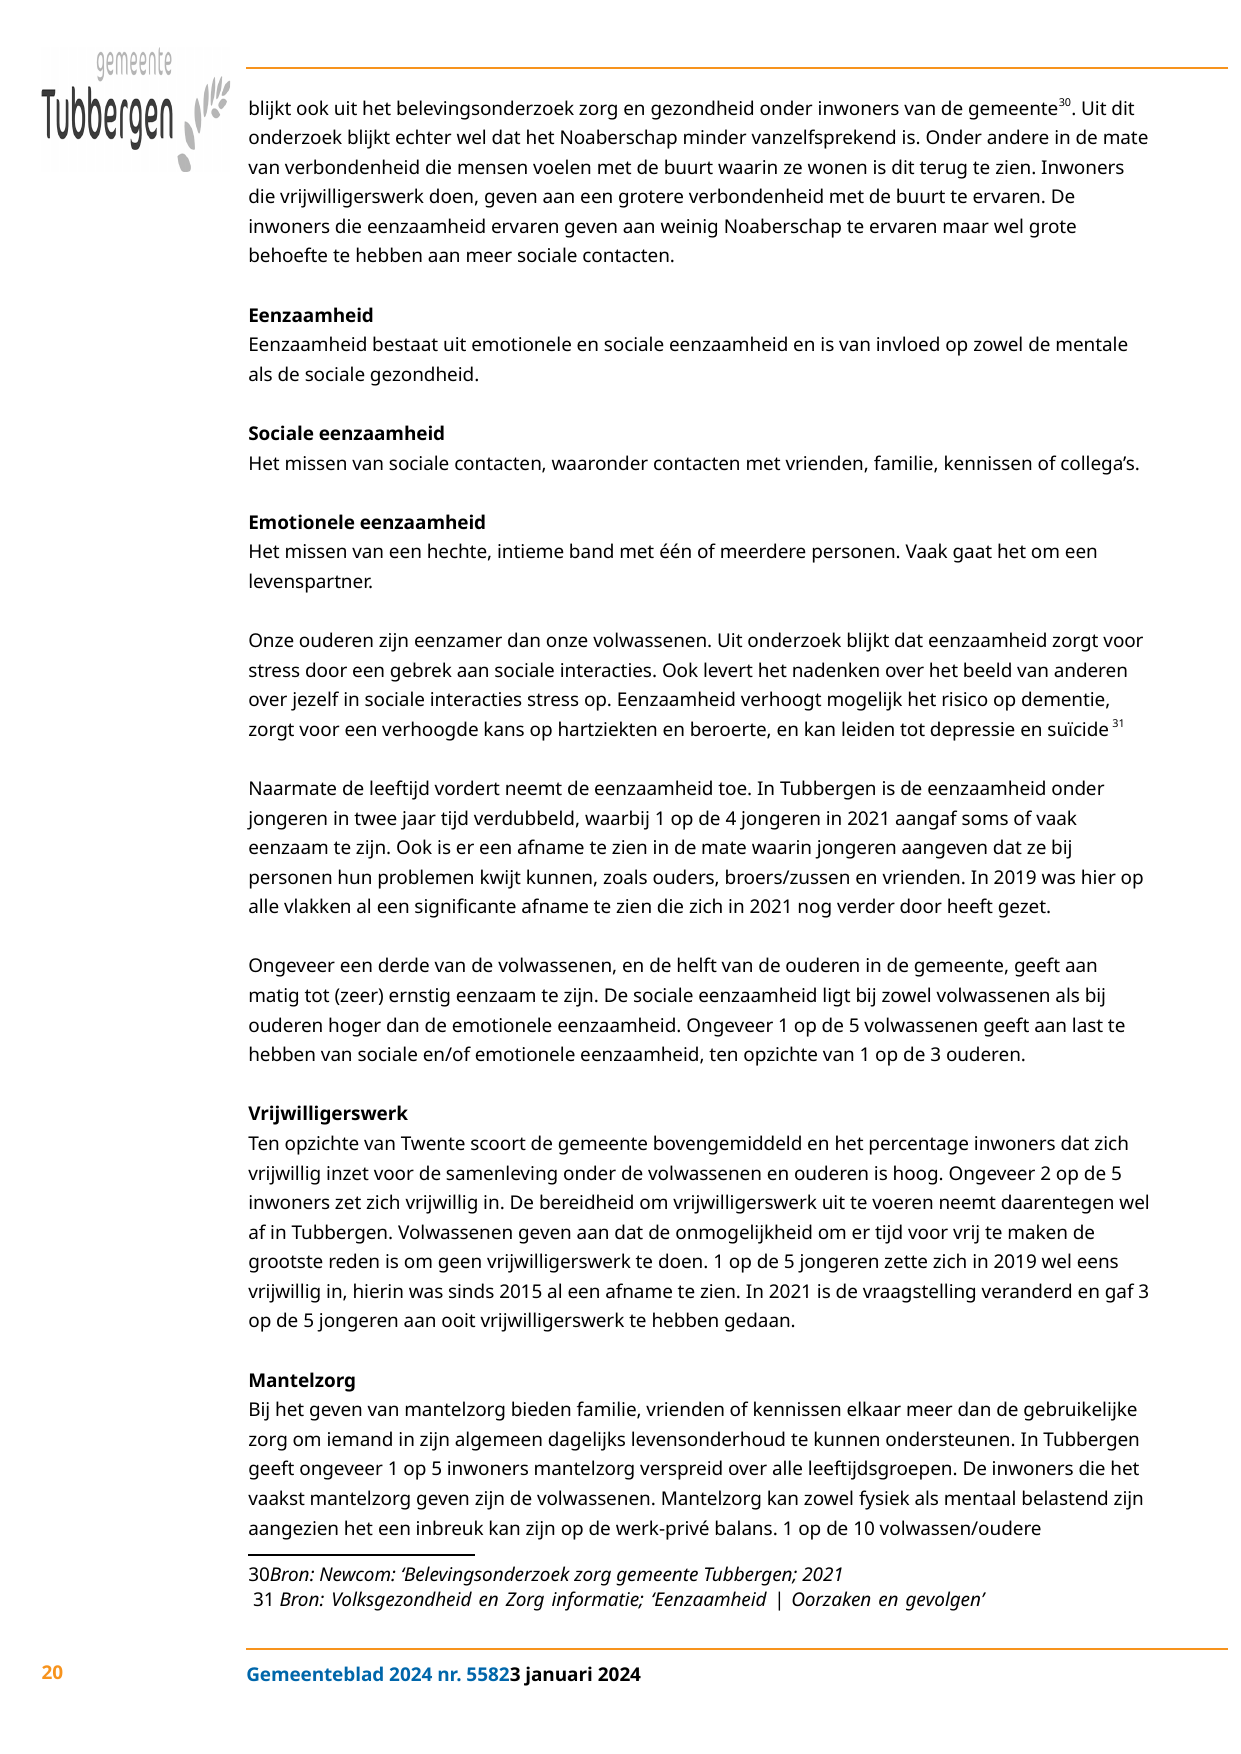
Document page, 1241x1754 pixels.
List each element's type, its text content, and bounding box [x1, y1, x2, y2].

text Bron: Newcom: ‘Belevingsonderzoek zorg gemeente Tubbergen; 2021 [248, 1561, 1152, 1586]
text Onze ouderen zijn eenzamer dan onze volwassenen. Uit onderzoek blijkt dat eenzaamheid zorgt voor stress door een gebrek aan sociale interacties. Ook levert het nadenken over het beeld van anderen over jezelf in sociale interacties stress op. Eenzaamheid verhoogt mogelijk het risico op dementie, zorgt voor een verhoogde kans op hartziekten en beroerte, en kan leiden tot depressie en suïcide [248, 627, 1152, 742]
text Het missen van sociale contacten, waaronder contacten met vrienden, familie, kennissen of collega’s. [248, 450, 1152, 476]
text Bij het geven van mantelzorg bieden familie, vrienden of kennissen elkaar meer dan de gebruikelijke zorg om iemand in zijn algemeen dagelijks levensonderhoud te kunnen ondersteunen. In Tubbergen geeft ongeveer 1 op 5 inwoners mantelzorg verspreid over alle leeftijdsgroepen. De inwoners die het vaakst mantelzorg geven zijn de volwassenen. Mantelzorg kan zowel fysiek als mentaal belastend zijn aangezien het een inbreuk kan zijn op de werk-privé balans. 1 op de 10 volwassen/oudere [248, 1396, 1152, 1541]
text Sociale eenzaamheid [248, 420, 1152, 446]
picture [41, 47, 231, 172]
text Emotionele eenzaamheid [248, 509, 1152, 535]
text Naarmate de leeftijd vordert neemt de eenzaamheid toe. In Tubbergen is de eenzaamheid onder jongeren in twee jaar tijd verdubbeld, waarbij 1 op de 4 jongeren in 2021 aangaf soms of vaak eenzaam te zijn. Ook is er een afname te zien in de mate waarin jongeren aangeven dat ze bij personen hun problemen kwijt kunnen, zoals ouders, broers/zussen en vrienden. In 2019 was hier op alle vlakken al een significante afname te zien die zich in 2021 nog verder door heeft gezet. [248, 775, 1152, 919]
text Eenzaamheid [248, 302, 1152, 328]
text Het missen van een hechte, intieme band met één of meerdere personen. Vaak gaat het om een levenspartner. [248, 538, 1152, 594]
text Eenzaamheid bestaat uit emotionele en sociale eenzaamheid en is van invloed op zowel de mentale als de sociale gezondheid. [248, 331, 1152, 387]
text Mantelzorg [248, 1367, 1152, 1393]
text blijkt ook uit het belevingsonderzoek zorg en gezondheid onder inwoners van de gemeente. Uit dit onderzoek blijkt echter wel dat het Noaberschap minder vanzelfsprekend is. Onder andere in de mate van verbondenheid die mensen voelen met de buurt waarin ze wonen is dit terug te zien. Inwoners die vrijwilligerswerk doen, geven aan een grotere verbondenheid met de buurt te ervaren. De inwoners die eenzaamheid ervaren geven aan weinig Noaberschap te ervaren maar wel grote behoefte te hebben aan meer sociale contacten. [248, 95, 1152, 268]
text Ongeveer een derde van de volwassenen, en de helft van de ouderen in de gemeente, geeft aan matig tot (zeer) ernstig eenzaam te zijn. De sociale eenzaamheid ligt bij zowel volwassenen als bij ouderen hoger dan de emotionele eenzaamheid. Ongeveer 1 op de 5 volwassenen geeft aan last te hebben van sociale en/of emotionele eenzaamheid, ten opzichte van 1 op de 3 ouderen. [248, 953, 1152, 1067]
text Bron: Volksgezondheid en Zorg informatie; ‘Eenzaamheid | Oorzaken en gevolgen’ [248, 1586, 1152, 1612]
text Ten opzichte van Twente scoort de gemeente bovengemiddeld en het percentage inwoners dat zich vrijwillig inzet voor de samenleving onder de volwassenen en ouderen is hoog. Ongeveer 2 op de 5 inwoners zet zich vrijwillig in. De bereidheid om vrijwilligerswerk uit te voeren neemt daarentegen wel af in Tubbergen. Volwassenen geven aan dat de onmogelijkheid om er tijd voor vrij te maken de grootste reden is om geen vrijwilligerswerk te doen. 1 op de 5 jongeren zette zich in 2019 wel eens vrijwillig in, hierin was sinds 2015 al een afname te zien. In 2021 is de vraagstelling veranderd en gaf 3 op de 5 jongeren aan ooit vrijwilligerswerk te hebben gedaan. [248, 1130, 1152, 1333]
text Vrijwilligerswerk [248, 1101, 1152, 1126]
